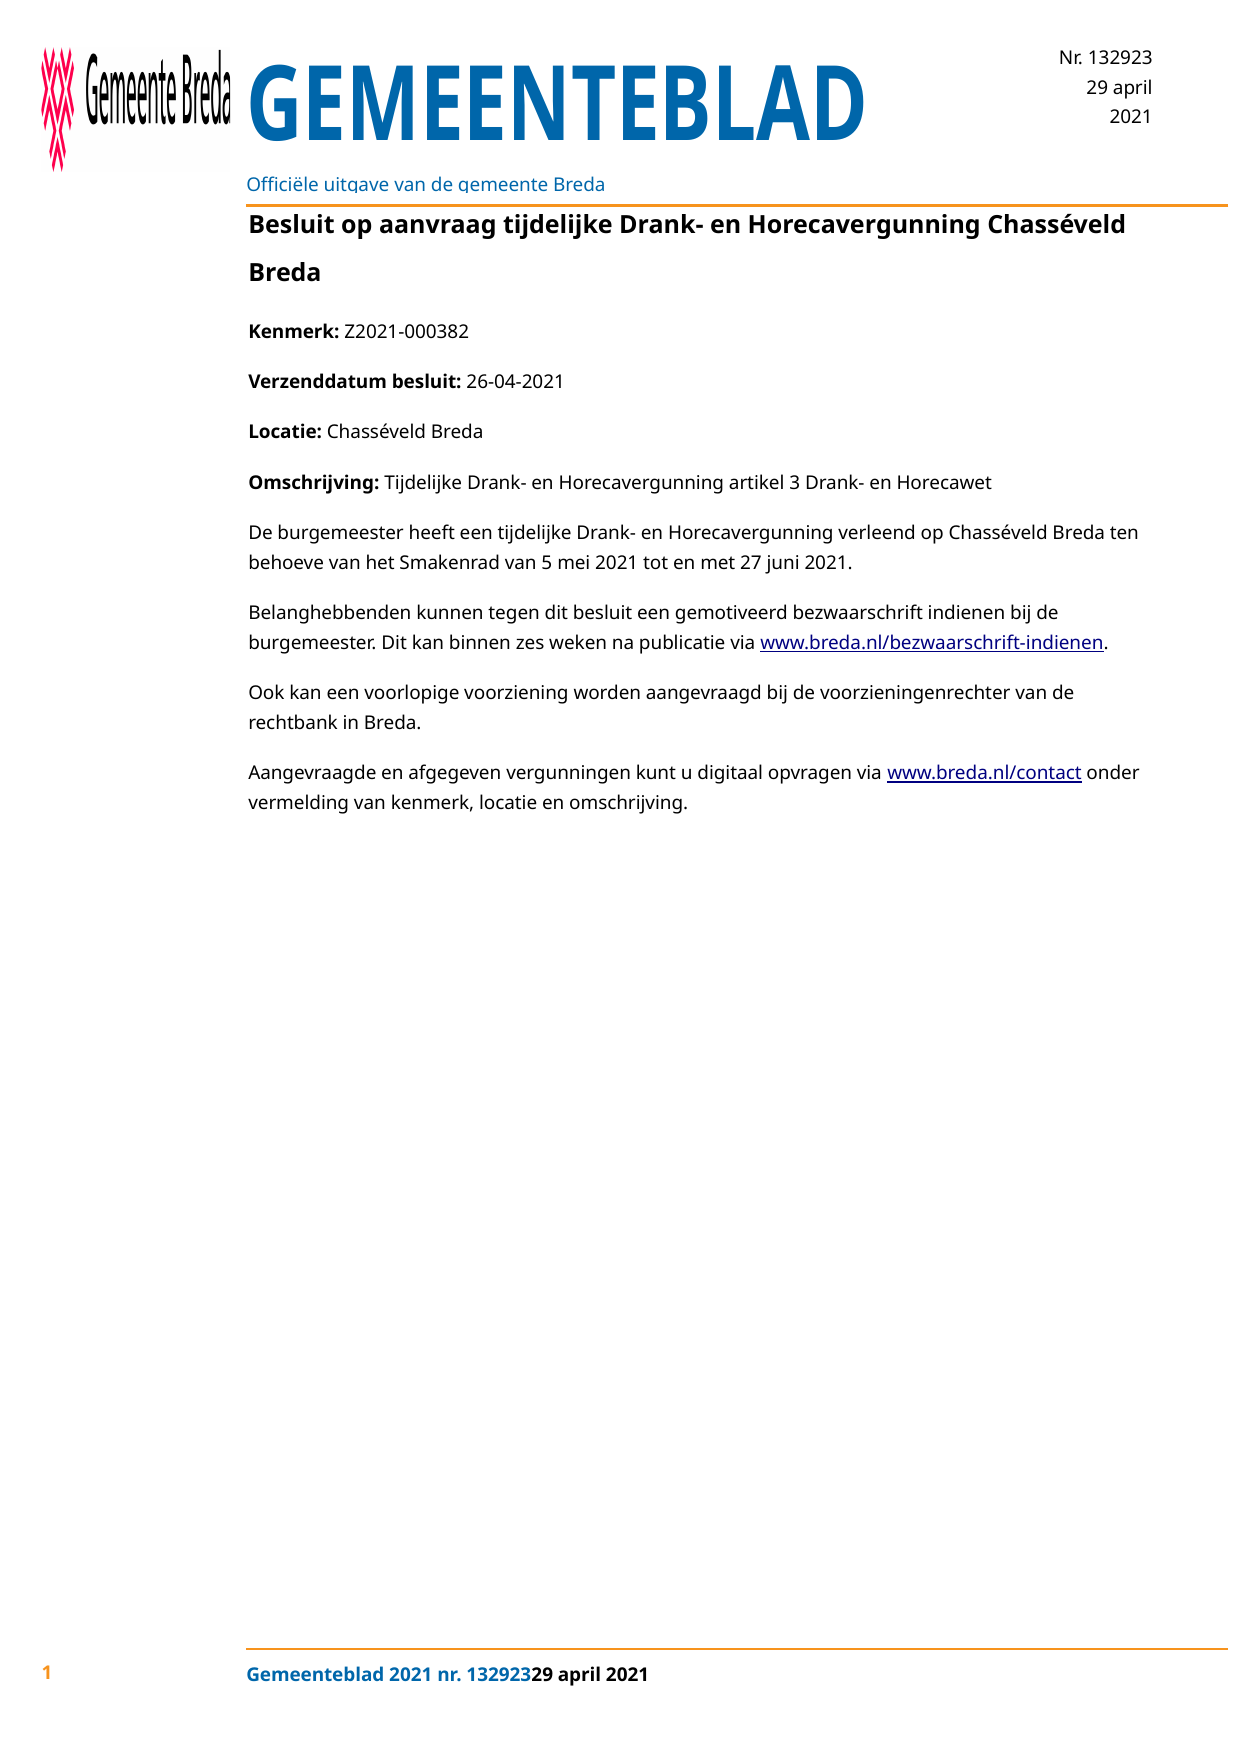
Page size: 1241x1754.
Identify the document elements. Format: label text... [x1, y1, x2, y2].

text Verzenddatum besluit: 26-04-2021 [248, 368, 1152, 394]
text Belanghebbenden kunnen tegen dit besluit een gemotiveerd bezwaarschrift indienen bij de burgemeester. Dit kan binnen zes weken na publicatie via www.breda.nl/bezwaarschrift-indienen. [248, 599, 1152, 655]
text Locatie: Chasséveld Breda [248, 419, 1152, 444]
text Aangevraagde en afgegeven vergunningen kunt u digitaal opvragen via www.breda.nl/contact onder vermelding van kenmerk, locatie en omschrijving. [248, 759, 1152, 815]
picture [41, 47, 231, 172]
text Kenmerk: Z2021-000382 [248, 318, 1152, 344]
text Besluit op aanvraag tijdelijke Drank- en Horecavergunning Chasséveld Breda [248, 207, 1152, 288]
text De burgemeester heeft een tijdelijke Drank- en Horecavergunning verleend op Chasséveld Breda ten behoeve van het Smakenrad van 5 mei 2021 tot en met 27 juni 2021. [248, 519, 1152, 575]
text Omschrijving: Tijdelijke Drank- en Horecavergunning artikel 3 Drank- en Horecawet [248, 469, 1152, 495]
text Ook kan een voorlopige voorziening worden aangevraagd bij de voorzieningenrechter van de rechtbank in Breda. [248, 679, 1152, 735]
